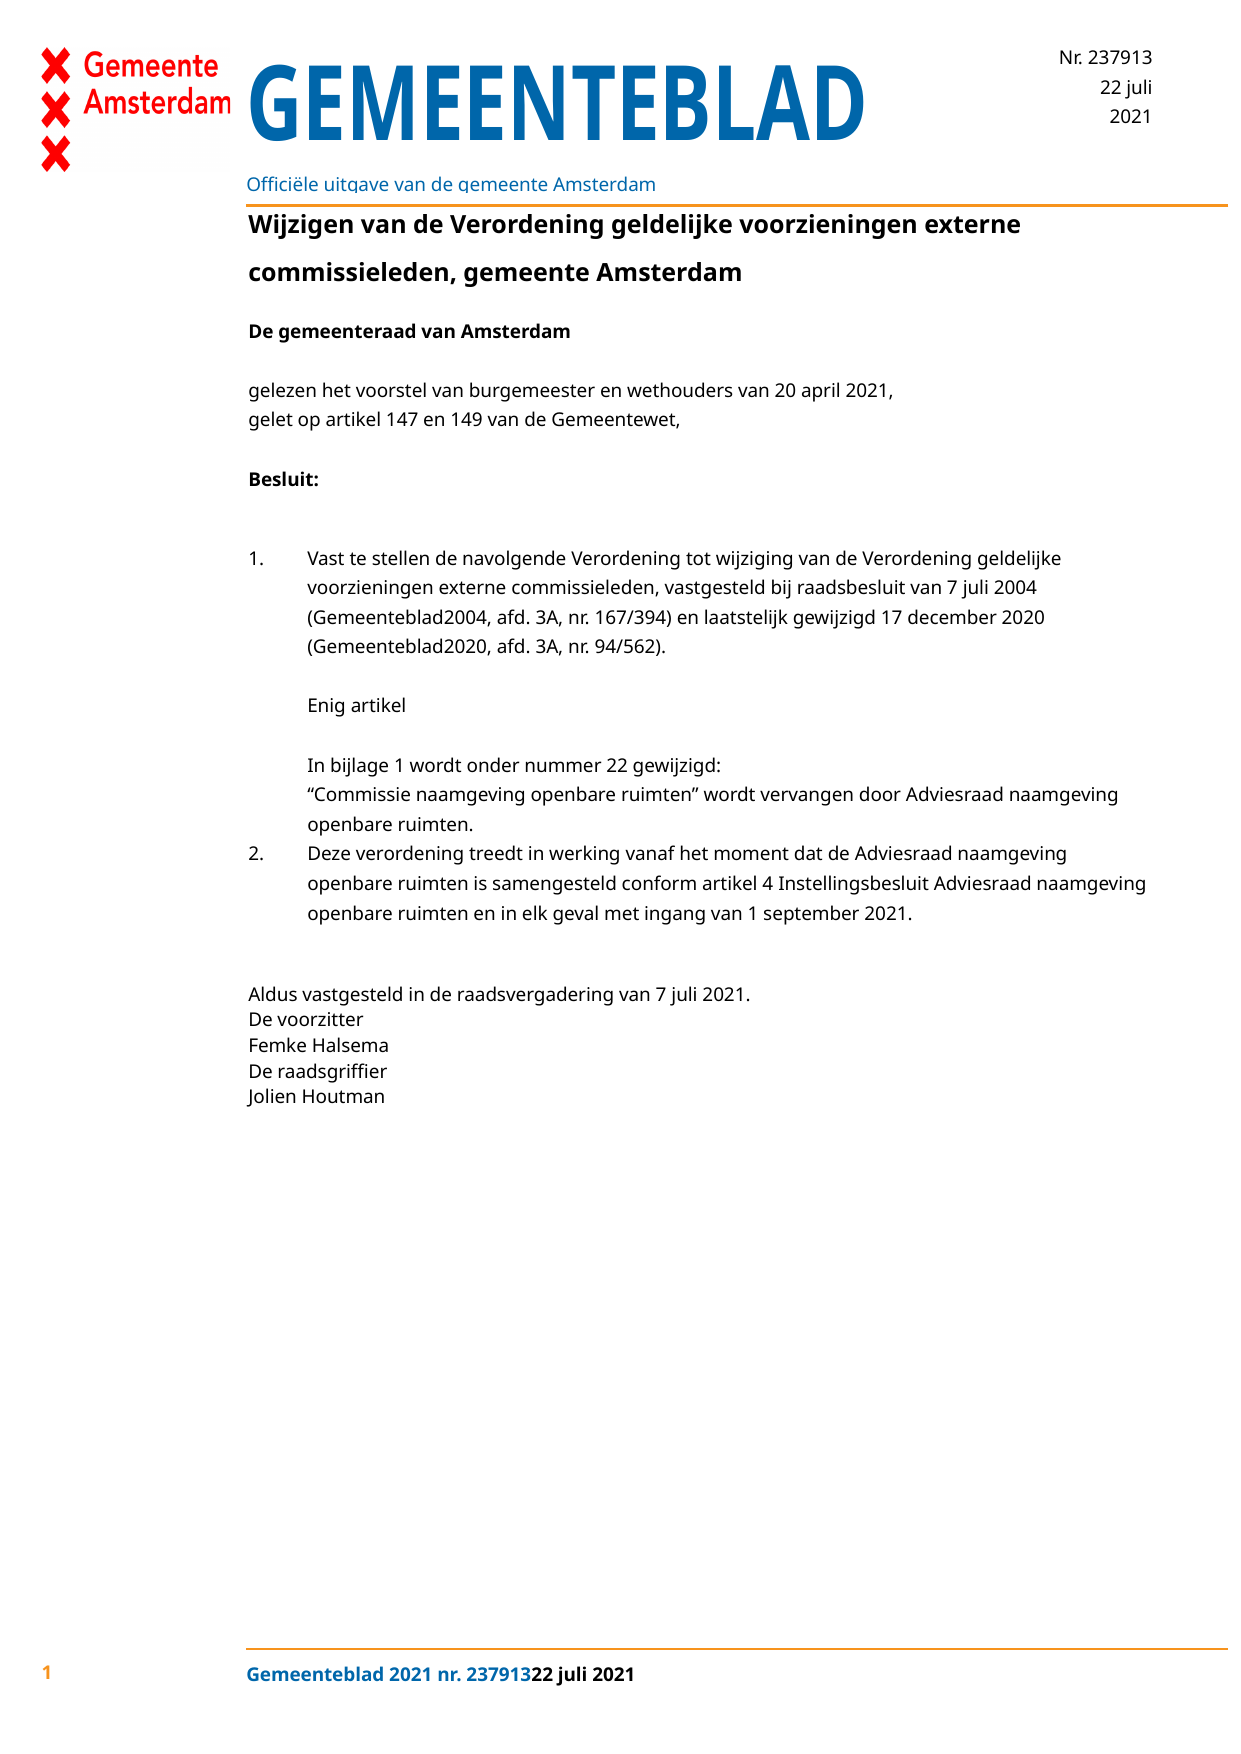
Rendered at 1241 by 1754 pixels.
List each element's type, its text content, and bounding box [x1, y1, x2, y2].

text Femke Halsema [248, 1032, 1152, 1058]
list Vast te stellen de navolgende Verordening tot wijziging van de Verordening geldelijke voorzieningen externe commissieleden, vastgesteld bij raadsbesluit van 7 juli 2004 (Gemeenteblad2004, afd. 3A, nr. 167/394) en laatstelijk gewijzigd 17 december 2020 (Gemeenteblad2020, afd. 3A, nr. 94/562). [248, 545, 1152, 659]
list “Commissie naamgeving openbare ruimten” wordt vervangen door Adviesraad naamgeving openbare ruimten. [248, 781, 1152, 837]
text gelezen het voorstel van burgemeester en wethouders van 20 april 2021, [248, 377, 1152, 403]
picture [41, 47, 231, 172]
text Aldus vastgesteld in de raadsvergadering van 7 juli 2021. [248, 981, 1152, 1006]
text De voorzitter [248, 1006, 1152, 1032]
list Enig artikel [248, 693, 1152, 718]
text Besluit: [248, 466, 1152, 492]
text De gemeenteraad van Amsterdam [248, 318, 1152, 344]
list Deze verordening treedt in werking vanaf het moment dat de Adviesraad naamgeving openbare ruimten is samengesteld conform artikel 4 Instellingsbesluit Adviesraad naamgeving openbare ruimten en in elk geval met ingang van 1 september 2021. [248, 841, 1152, 925]
text De raadsgriffier [248, 1058, 1152, 1084]
text Wijzigen van de Verordening geldelijke voorzieningen externe commissieleden, gemeente Amsterdam [248, 207, 1152, 288]
list In bijlage 1 wordt onder nummer 22 gewijzigd: [248, 752, 1152, 777]
text gelet op artikel 147 en 149 van de Gemeentewet, [248, 407, 1152, 432]
text Jolien Houtman [248, 1084, 1152, 1109]
